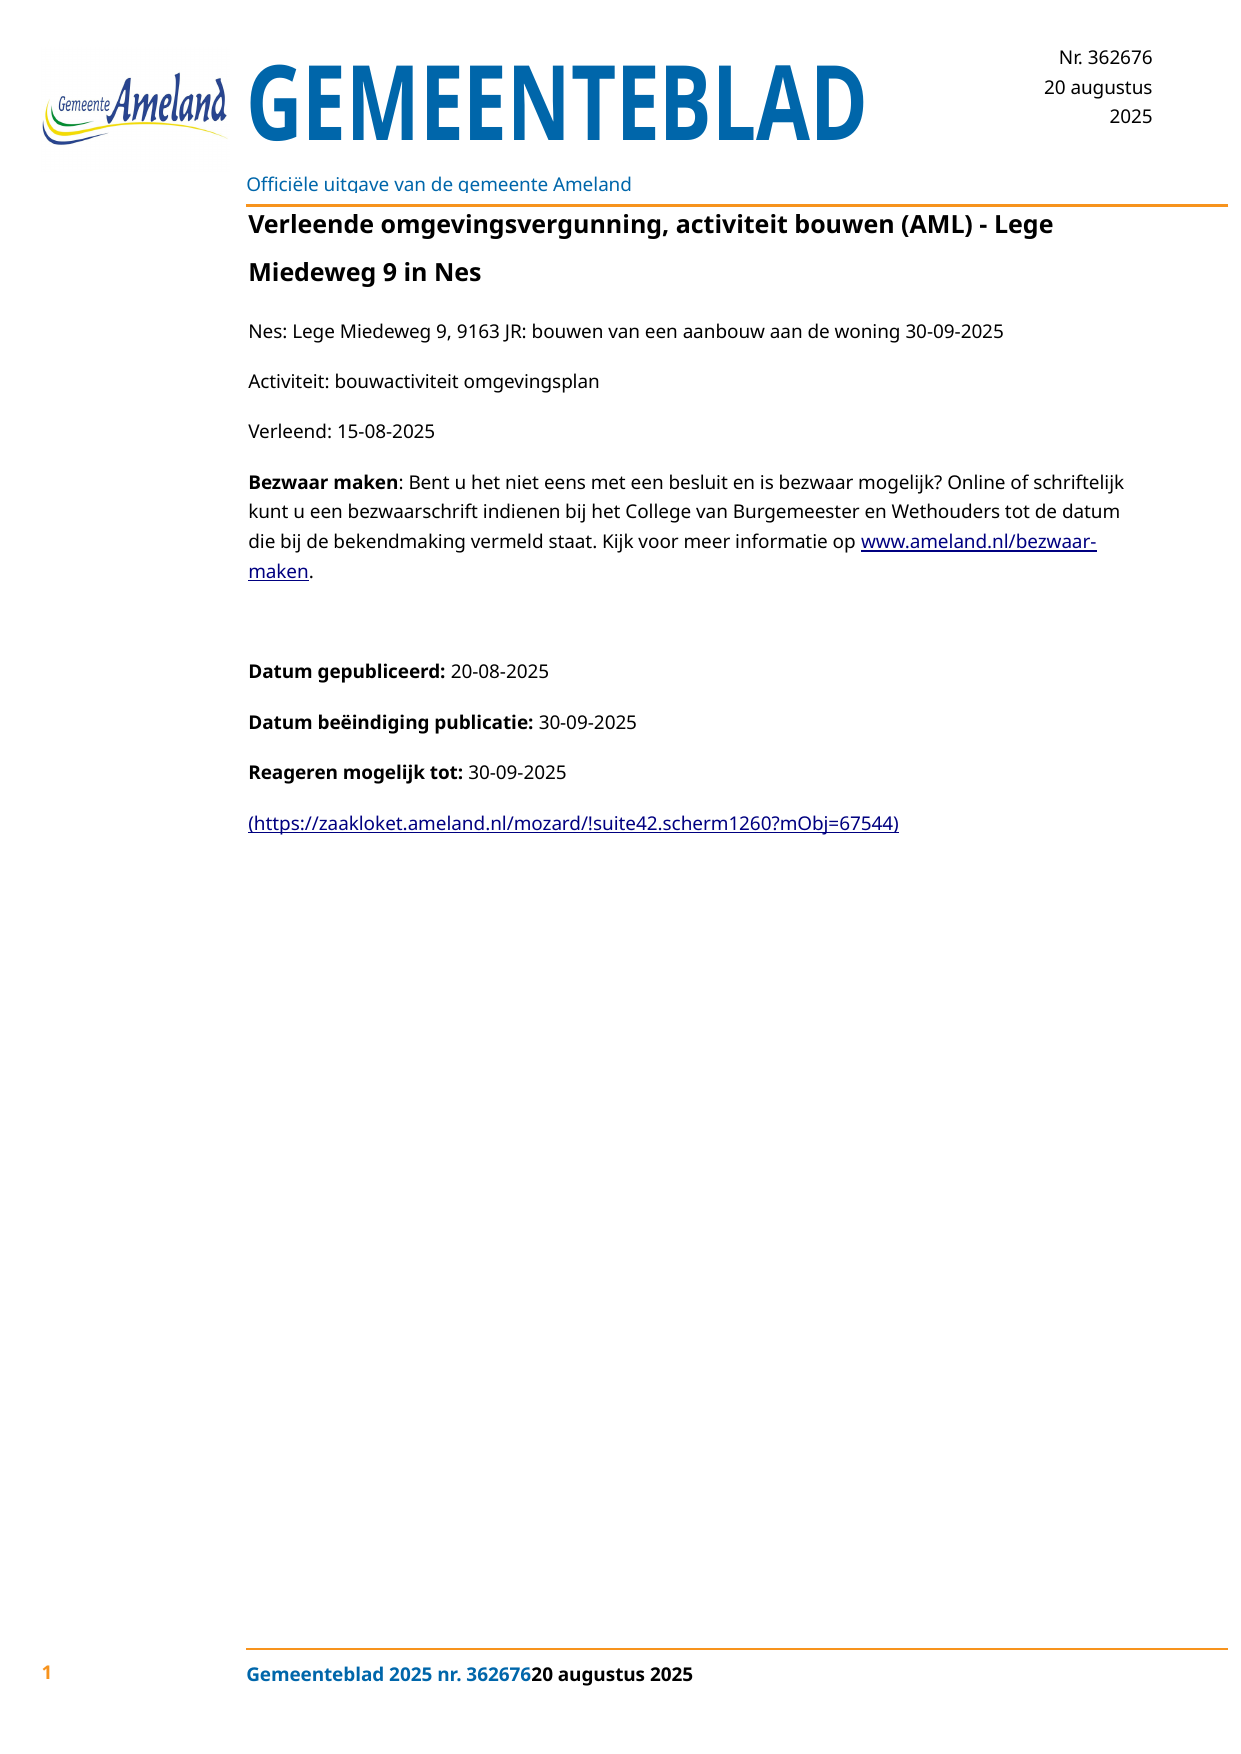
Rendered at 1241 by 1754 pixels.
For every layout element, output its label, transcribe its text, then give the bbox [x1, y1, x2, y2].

text Verleende omgevingsvergunning, activiteit bouwen (AML) - Lege Miedeweg 9 in Nes [248, 207, 1152, 288]
text (https://zaakloket.ameland.nl/mozard/!suite42.scherm1260?mObj=67544) [248, 810, 1152, 836]
text Datum beëindiging publicatie: 30-09-2025 [248, 709, 1152, 735]
text Bezwaar maken: Bent u het niet eens met een besluit en is bezwaar mogelijk? Online of schriftelijk kunt u een bezwaarschrift indienen bij het College van Burgemeester en Wethouders tot de datum die bij de bekendmaking vermeld staat. Kijk voor meer informatie op www.ameland.nl/bezwaar-maken. [248, 469, 1152, 584]
picture [41, 47, 231, 172]
text Reageren mogelijk tot: 30-09-2025 [248, 759, 1152, 785]
text Datum gepubliceerd: 20-08-2025 [248, 659, 1152, 684]
text Nes: Lege Miedeweg 9, 9163 JR: bouwen van een aanbouw aan de woning 30-09-2025 [248, 318, 1152, 344]
text Verleend: 15-08-2025 [248, 419, 1152, 444]
text Activiteit: bouwactiviteit omgevingsplan [248, 368, 1152, 394]
